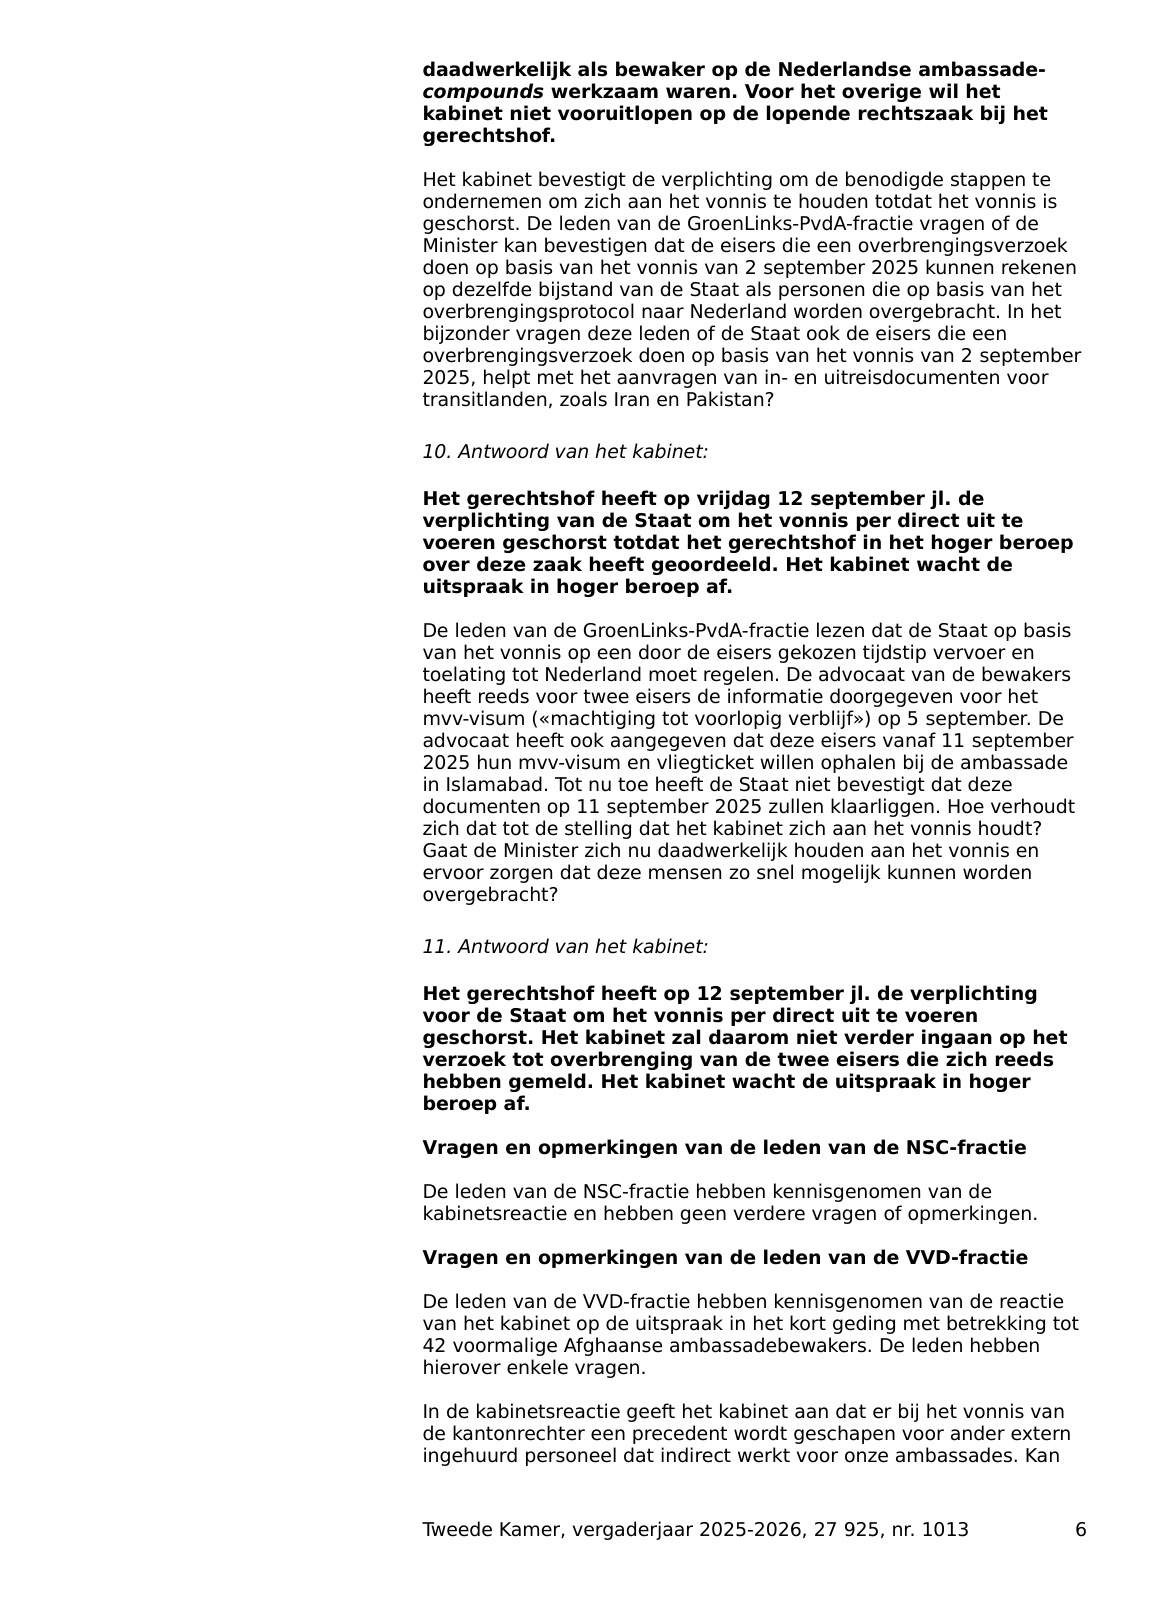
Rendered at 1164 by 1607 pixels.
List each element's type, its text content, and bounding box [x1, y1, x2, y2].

text Het gerechtshof heeft op vrijdag 12 september jl. de verplichting van de Staat om het vonnis per direct uit te voeren geschorst totdat het gerechtshof in het hoger beroep over deze zaak heeft geoordeeld. Het kabinet wacht de uitspraak in hoger beroep af. [422, 488, 1087, 598]
subtitle Vragen en opmerkingen van de leden van de NSC-fractie [422, 1137, 1087, 1159]
subtitle 11. Antwoord van het kabinet: [422, 936, 1087, 958]
text In de kabinetsreactie geeft het kabinet aan dat er bij het vonnis van de kantonrechter een precedent wordt geschapen voor ander extern ingehuurd personeel dat indirect werkt voor onze ambassades. Kan [422, 1401, 1087, 1467]
text De leden van de NSC-fractie hebben kennisgenomen van de kabinetsreactie en hebben geen verdere vragen of opmerkingen. [422, 1181, 1087, 1225]
text De leden van de GroenLinks-PvdA-fractie lezen dat de Staat op basis van het vonnis op een door de eisers gekozen tijdstip vervoer en toelating tot Nederland moet regelen. De advocaat van de bewakers heeft reeds voor twee eisers de informatie doorgegeven voor het mvv-visum («machtiging tot voorlopig verblijf») op 5 september. De advocaat heeft ook aangegeven dat deze eisers vanaf 11 september 2025 hun mvv-visum en vliegticket willen ophalen bij de ambassade in Islamabad. Tot nu toe heeft de Staat niet bevestigt dat deze documenten op 11 september 2025 zullen klaarliggen. Hoe verhoudt zich dat tot de stelling dat het kabinet zich aan het vonnis houdt? Gaat de Minister zich nu daadwerkelijk houden aan het vonnis en ervoor zorgen dat deze mensen zo snel mogelijk kunnen worden overgebracht? [422, 620, 1087, 906]
subtitle 10. Antwoord van het kabinet: [422, 441, 1087, 463]
text daadwerkelijk als bewaker op de Nederlandse ambassade-compounds werkzaam waren. Voor het overige wil het kabinet niet vooruitlopen op de lopende rechtszaak bij het gerechtshof. [422, 59, 1087, 147]
text Het kabinet bevestigt de verplichting om de benodigde stappen te ondernemen om zich aan het vonnis te houden totdat het vonnis is geschorst. De leden van de GroenLinks-PvdA-fractie vragen of de Minister kan bevestigen dat de eisers die een overbrengingsverzoek doen op basis van het vonnis van 2 september 2025 kunnen rekenen op dezelfde bijstand van de Staat als personen die op basis van het overbrengingsprotocol naar Nederland worden overgebracht. In het bijzonder vragen deze leden of de Staat ook de eisers die een overbrengingsverzoek doen op basis van het vonnis van 2 september 2025, helpt met het aanvragen van in- en uitreisdocumenten voor transitlanden, zoals Iran en Pakistan? [422, 169, 1087, 411]
text De leden van de VVD-fractie hebben kennisgenomen van de reactie van het kabinet op de uitspraak in het kort geding met betrekking tot 42 voormalige Afghaanse ambassadebewakers. De leden hebben hierover enkele vragen. [422, 1291, 1087, 1379]
text Het gerechtshof heeft op 12 september jl. de verplichting voor de Staat om het vonnis per direct uit te voeren geschorst. Het kabinet zal daarom niet verder ingaan op het verzoek tot overbrenging van de twee eisers die zich reeds hebben gemeld. Het kabinet wacht de uitspraak in hoger beroep af. [422, 983, 1087, 1114]
subtitle Vragen en opmerkingen van de leden van de VVD-fractie [422, 1247, 1087, 1269]
